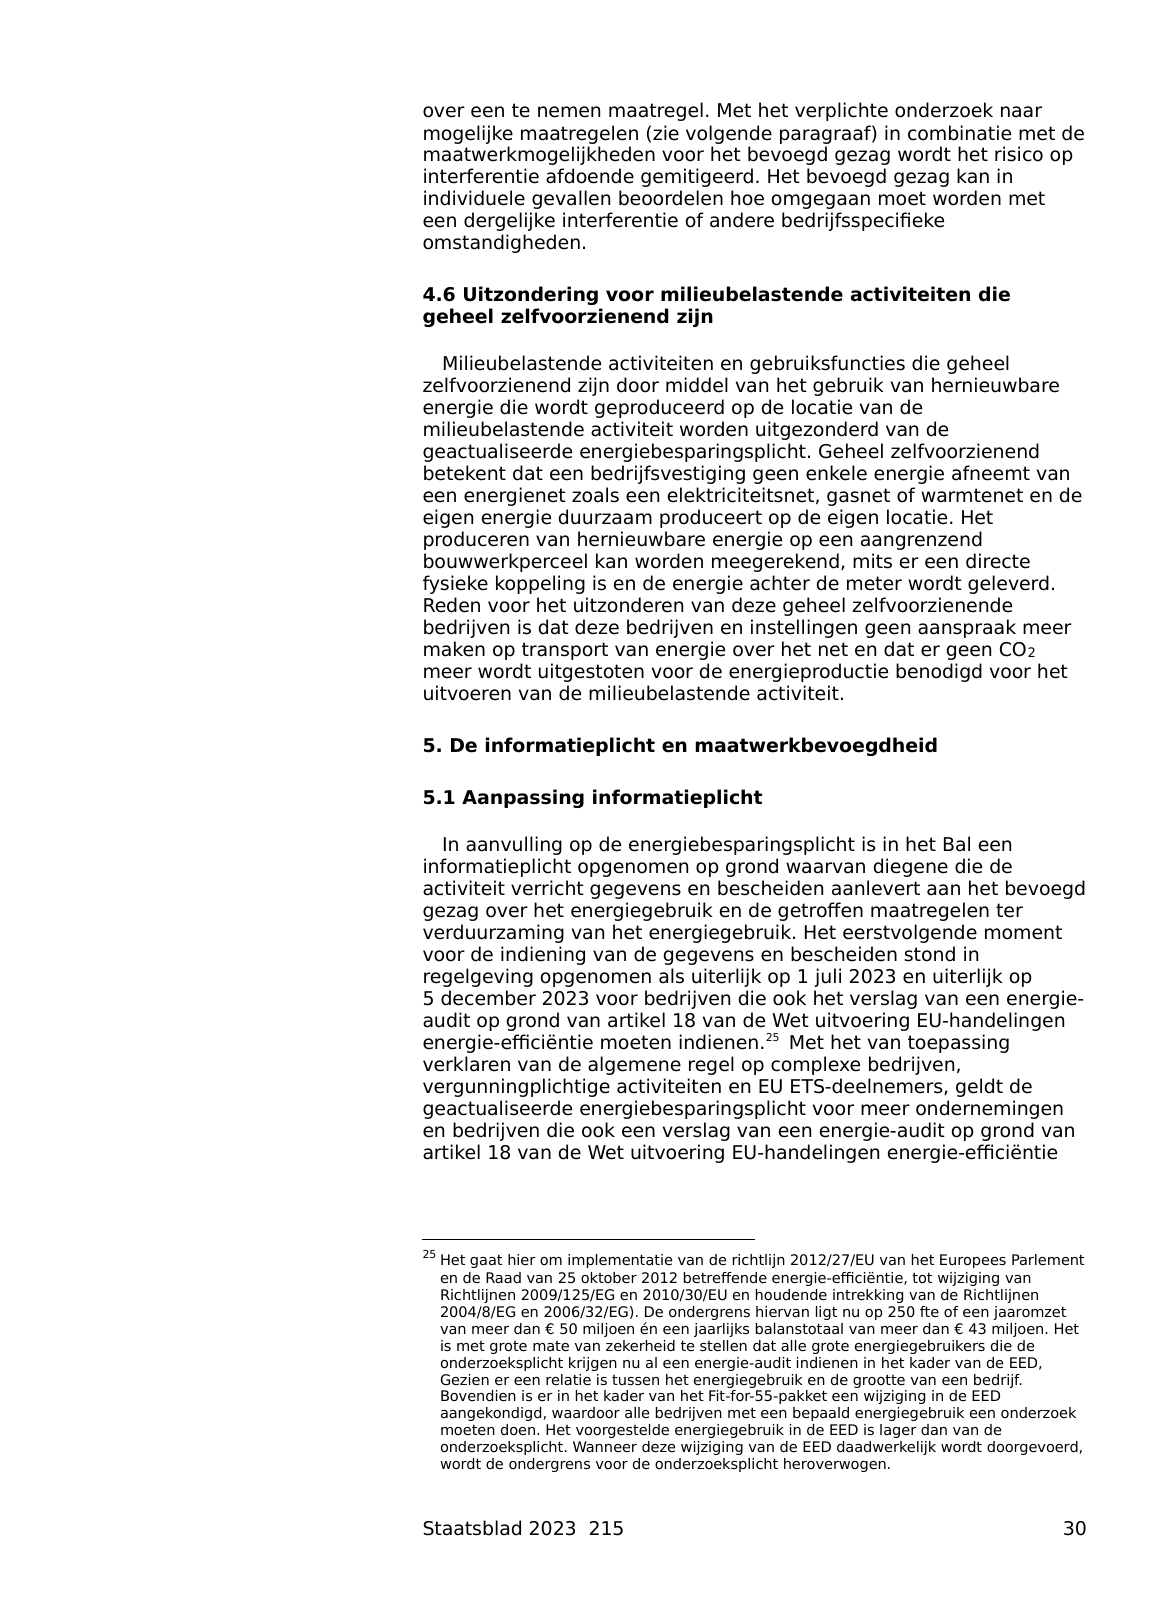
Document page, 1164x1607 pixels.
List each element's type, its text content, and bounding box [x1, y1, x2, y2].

text In aanvulling op de energiebesparingsplicht is in het Bal een informatieplicht opgenomen op grond waarvan diegene die de activiteit verricht gegevens en bescheiden aanlevert aan het bevoegd gezag over het energiegebruik en de getroffen maatregelen ter verduurzaming van het energiegebruik. Het eerstvolgende moment voor de indiening van de gegevens en bescheiden stond in regelgeving opgenomen als uiterlijk op 1 juli 2023 en uiterlijk op 5 december 2023 voor bedrijven die ook het verslag van een energie-audit op grond van artikel 18 van de Wet uitvoering EU-handelingen energie-efficiëntie moeten indienen. Met het van toepassing verklaren van de algemene regel op complexe bedrijven, vergunningplichtige activiteiten en EU ETS-deelnemers, geldt de geactualiseerde energiebesparingsplicht voor meer ondernemingen en bedrijven die ook een verslag van een energie-audit op grond van artikel 18 van de Wet uitvoering EU-handelingen energie-efficiëntie [422, 834, 1087, 1163]
text over een te nemen maatregel. Met het verplichte onderzoek naar mogelijke maatregelen (zie volgende paragraaf) in combinatie met de maatwerkmogelijkheden voor het bevoegd gezag wordt het risico op interferentie afdoende gemitigeerd. Het bevoegd gezag kan in individuele gevallen beoordelen hoe omgegaan moet worden met een dergelijke interferentie of andere bedrijfsspecifieke omstandigheden. [422, 100, 1087, 254]
text Milieubelastende activiteiten en gebruiksfuncties die geheel zelfvoorzienend zijn door middel van het gebruik van hernieuwbare energie die wordt geproduceerd op de locatie van de milieubelastende activiteit worden uitgezonderd van de geactualiseerde energiebesparingsplicht. Geheel zelfvoorzienend betekent dat een bedrijfsvestiging geen enkele energie afneemt van een energienet zoals een elektriciteitsnet, gasnet of warmtenet en de eigen energie duurzaam produceert op de eigen locatie. Het produceren van hernieuwbare energie op een aangrenzend bouwwerkperceel kan worden meegerekend, mits er een directe fysieke koppeling is en de energie achter de meter wordt geleverd. Reden voor het uitzonderen van deze geheel zelfvoorzienende bedrijven is dat deze bedrijven en instellingen geen aanspraak meer maken op transport van energie over het net en dat er geen CO2 meer wordt uitgestoten voor de energieproductie benodigd voor het uitvoeren van de milieubelastende activiteit. [422, 353, 1087, 705]
subtitle 5. De informatieplicht en maatwerkbevoegdheid [422, 735, 1087, 757]
subtitle 4.6 Uitzondering voor milieubelastende activiteiten die geheel zelfvoorzienend zijn [422, 284, 1087, 328]
text Het gaat hier om implementatie van de richtlijn 2012/27/EU van het Europees Parlement en de Raad van 25 oktober 2012 betreffende energie-efficiëntie, tot wijziging van Richtlijnen 2009/125/EG en 2010/30/EU en houdende intrekking van de Richtlijnen 2004/8/EG en 2006/32/EG). De ondergrens hiervan ligt nu op 250 fte of een jaaromzet van meer dan € 50 miljoen én een jaarlijks balanstotaal van meer dan € 43 miljoen. Het is met grote mate van zekerheid te stellen dat alle grote energiegebruikers die de onderzoeksplicht krijgen nu al een energie-audit indienen in het kader van de EED, Gezien er een relatie is tussen het energiegebruik en de grootte van een bedrijf. Bovendien is er in het kader van het Fit-for-55-pakket een wijziging in de EED aangekondigd, waardoor alle bedrijven met een bepaald energiegebruik een onderzoek moeten doen. Het voorgestelde energiegebruik in de EED is lager dan van de onderzoeksplicht. Wanneer deze wijziging van de EED daadwerkelijk wordt doorgevoerd, wordt de ondergrens voor de onderzoeksplicht heroverwogen. [422, 1248, 1087, 1473]
subtitle 5.1 Aanpassing informatieplicht [422, 787, 1087, 809]
